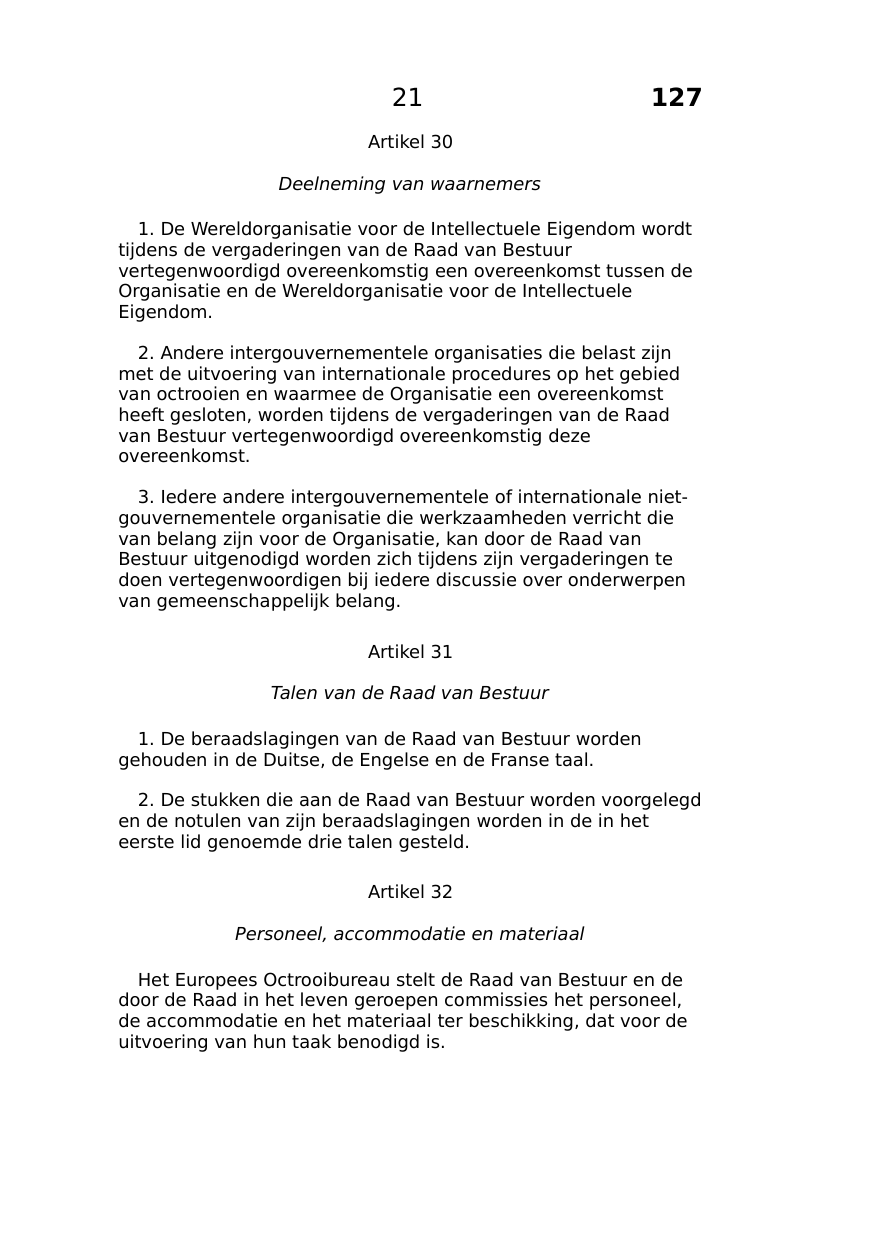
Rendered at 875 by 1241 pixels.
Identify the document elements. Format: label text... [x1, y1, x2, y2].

text 1. De Wereldorganisatie voor de Intellectuele Eigendom wordt tijdens de vergaderingen van de Raad van Bestuur vertegenwoordigd overeenkomstig een overeenkomst tussen de Organisatie en de Wereldorganisatie voor de Intellectuele Eigendom. [118, 219, 703, 323]
text 1. De beraadslagingen van de Raad van Bestuur worden gehouden in de Duitse, de Engelse en de Franse taal. [118, 729, 703, 770]
subtitle Artikel 32 Personeel, accommodatie en materiaal [118, 882, 703, 944]
subtitle Artikel 31 Talen van de Raad van Bestuur [118, 641, 703, 704]
text 3. Iedere andere intergouvernementele of internationale niet-gouvernementele organisatie die werkzaamheden verricht die van belang zijn voor de Organisatie, kan door de Raad van Bestuur uitgenodigd worden zich tijdens zijn vergaderingen te doen vertegenwoordigen bij iedere discussie over onderwerpen van gemeenschappelijk belang. [118, 487, 703, 611]
subtitle Artikel 30 Deelneming van waarnemers [118, 132, 703, 194]
text 2. Andere intergouvernementele organisaties die belast zijn met de uitvoering van internationale procedures op het gebied van octrooien en waarmee de Organisatie een overeenkomst heeft gesloten, worden tijdens de vergaderingen van de Raad van Bestuur vertegenwoordigd overeenkomstig deze overeenkomst. [118, 343, 703, 467]
text Het Europees Octrooibureau stelt de Raad van Bestuur en de door de Raad in het leven geroepen commissies het personeel, de accommodatie en het materiaal ter beschikking, dat voor de uitvoering van hun taak benodigd is. [118, 969, 703, 1052]
text 2. De stukken die aan de Raad van Bestuur worden voorgelegd en de notulen van zijn beraadslagingen worden in de in het eerste lid genoemde drie talen gesteld. [118, 790, 703, 852]
